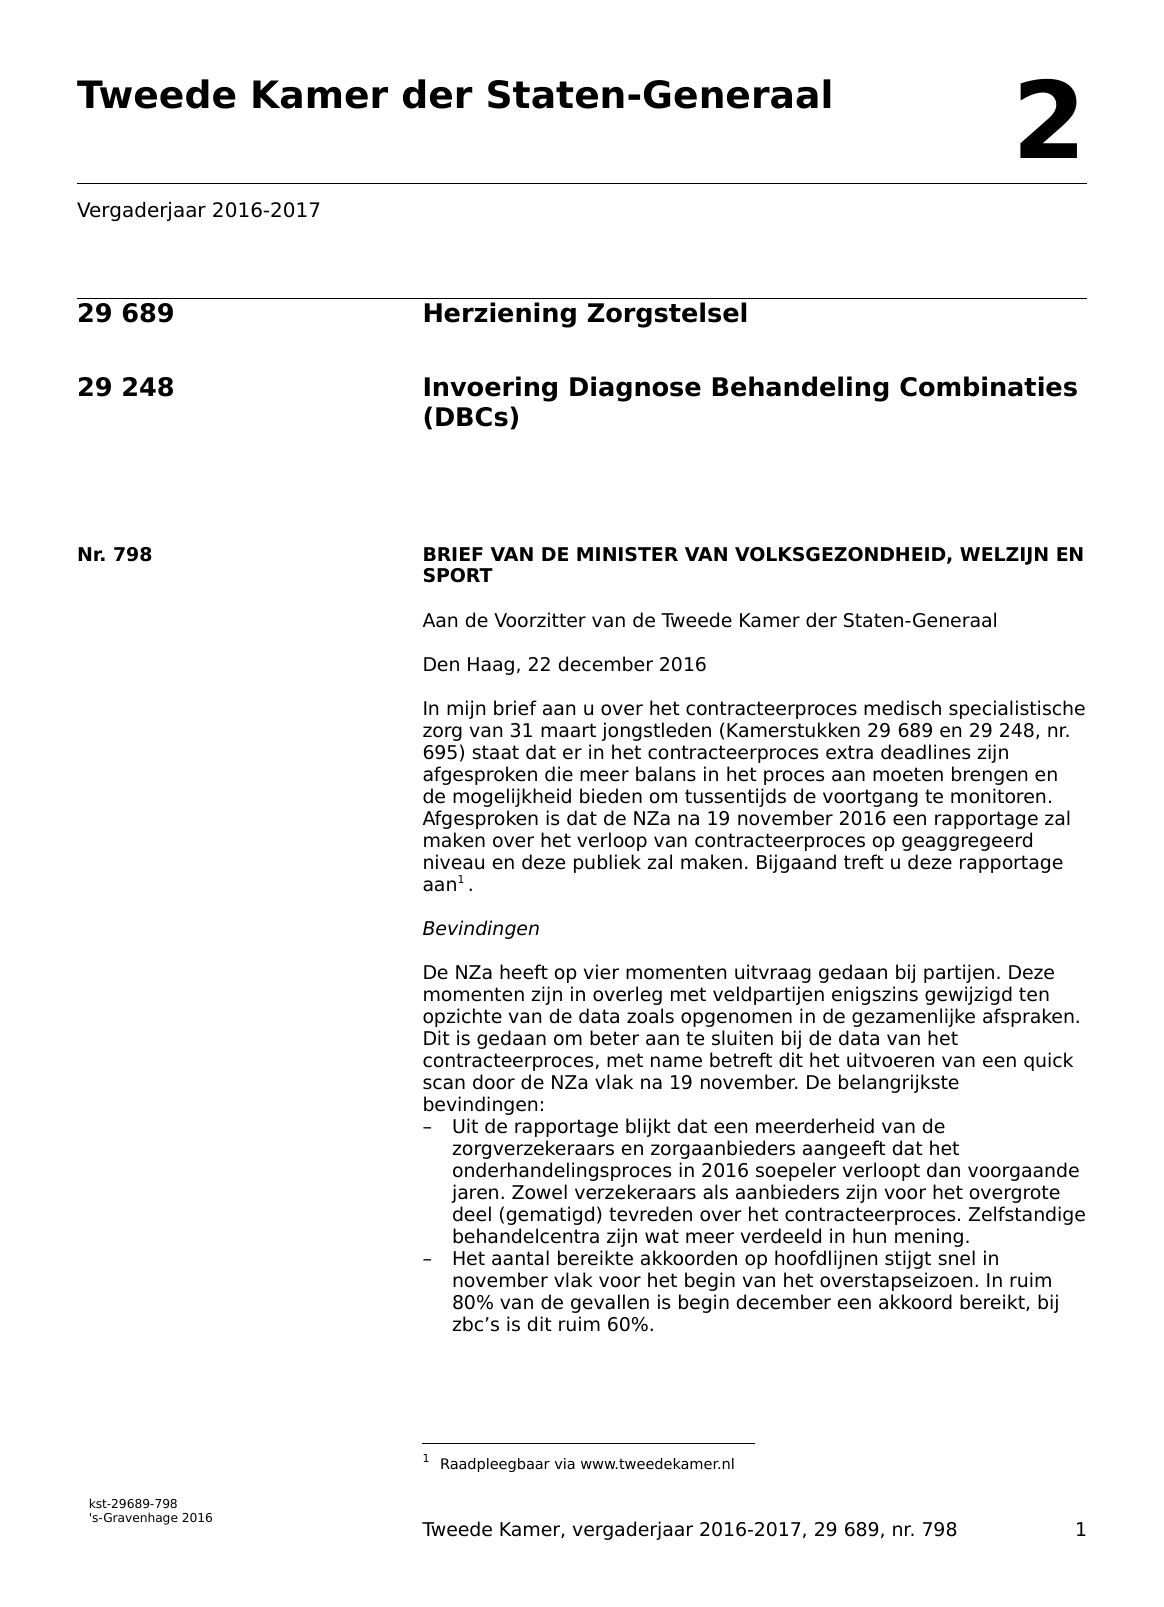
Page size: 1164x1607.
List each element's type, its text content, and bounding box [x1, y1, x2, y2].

text De NZa heeft op vier momenten uitvraag gedaan bij partijen. Deze momenten zijn in overleg met veldpartijen enigszins gewijzigd ten opzichte van de data zoals opgenomen in de gezamenlijke afspraken. Dit is gedaan om beter aan te sluiten bij de data van het contracteerproces, met name betreft dit het uitvoeren van een quick scan door de NZa vlak na 19 november. De belangrijkste bevindingen: [422, 962, 1087, 1116]
text – Uit de rapportage blijkt dat een meerderheid van de zorgverzekeraars en zorgaanbieders aangeeft dat het onderhandelingsproces in 2016 soepeler verloopt dan voorgaande jaren. Zowel verzekeraars als aanbieders zijn voor het overgrote deel (gematigd) tevreden over het contracteerproces. Zelfstandige behandelcentra zijn wat meer verdeeld in hun mening. [422, 1116, 1087, 1248]
text – Het aantal bereikte akkoorden op hoofdlijnen stijgt snel in november vlak voor het begin van het overstapseizoen. In ruim 80% van de gevallen is begin december een akkoord bereikt, bij zbc’s is dit ruim 60%. [422, 1248, 1087, 1336]
subtitle Bevindingen [422, 918, 1087, 940]
table_header Tweede Kamer der Staten-Generaal [77, 59, 886, 183]
text In mijn brief aan u over het contracteerproces medisch specialistische zorg van 31 maart jongstleden (Kamerstukken 29 689 en 29 248, nr. 695) staat dat er in het contracteerproces extra deadlines zijn afgesproken die meer balans in het proces aan moeten brengen en de mogelijkheid bieden om tussentijds de voortgang te monitoren. Afgesproken is dat de NZa na 19 november 2016 een rapportage zal maken over het verloop van contracteerproces op geaggregeerd niveau en deze publiek zal maken. Bijgaand treft u deze rapportage aan. [422, 698, 1087, 896]
table_cell Vergaderjaar 2016-2017 [77, 184, 1087, 298]
text Den Haag, 22 december 2016 [422, 654, 1087, 676]
text kst-29689-798 [88, 1497, 323, 1511]
subtitle 29 689 Herziening Zorgstelsel [77, 299, 1087, 329]
table_header 2 [886, 59, 1087, 183]
text Raadpleegbaar via www.tweedekamer.nl [422, 1452, 1087, 1474]
text Aan de Voorzitter van de Tweede Kamer der Staten-Generaal [422, 609, 1087, 632]
text 's-Gravenhage 2016 [88, 1511, 323, 1525]
subtitle Nr. 798 BRIEF VAN DE MINISTER VAN VOLKSGEZONDHEID, WELZIJN EN SPORT [77, 543, 1087, 587]
subtitle 29 248 Invoering Diagnose Behandeling Combinaties (DBCs) [77, 373, 1087, 432]
